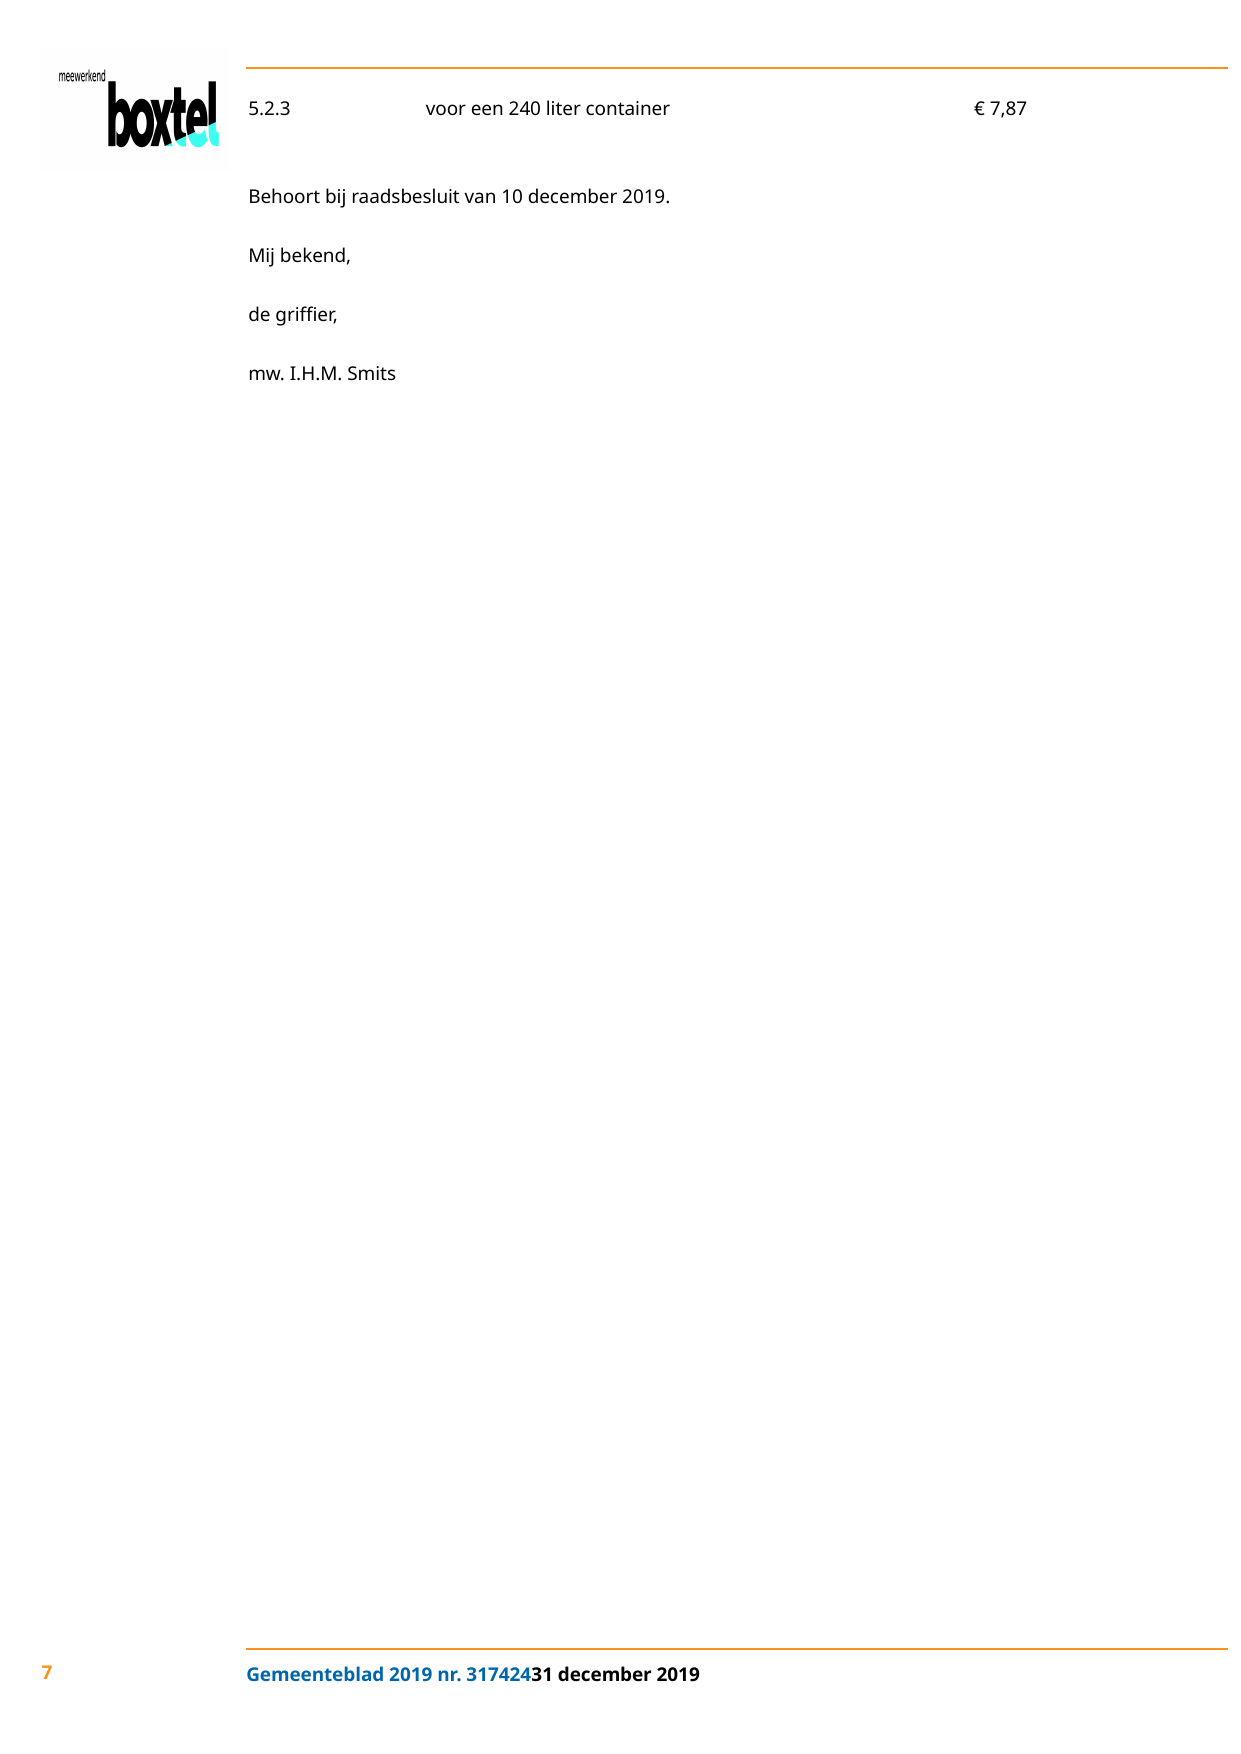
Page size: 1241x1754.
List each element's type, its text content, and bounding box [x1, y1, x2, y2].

picture [41, 47, 231, 172]
table_cell € 7,87 [974, 95, 1152, 121]
table_cell voor een 240 liter container [426, 95, 974, 121]
text de griffier, [248, 301, 1152, 327]
table_cell 5.2.3 [248, 95, 426, 121]
text mw. I.H.M. Smits [248, 360, 1152, 386]
text Behoort bij raadsbesluit van 10 december 2019. [248, 183, 1152, 209]
text Mij bekend, [248, 242, 1152, 268]
